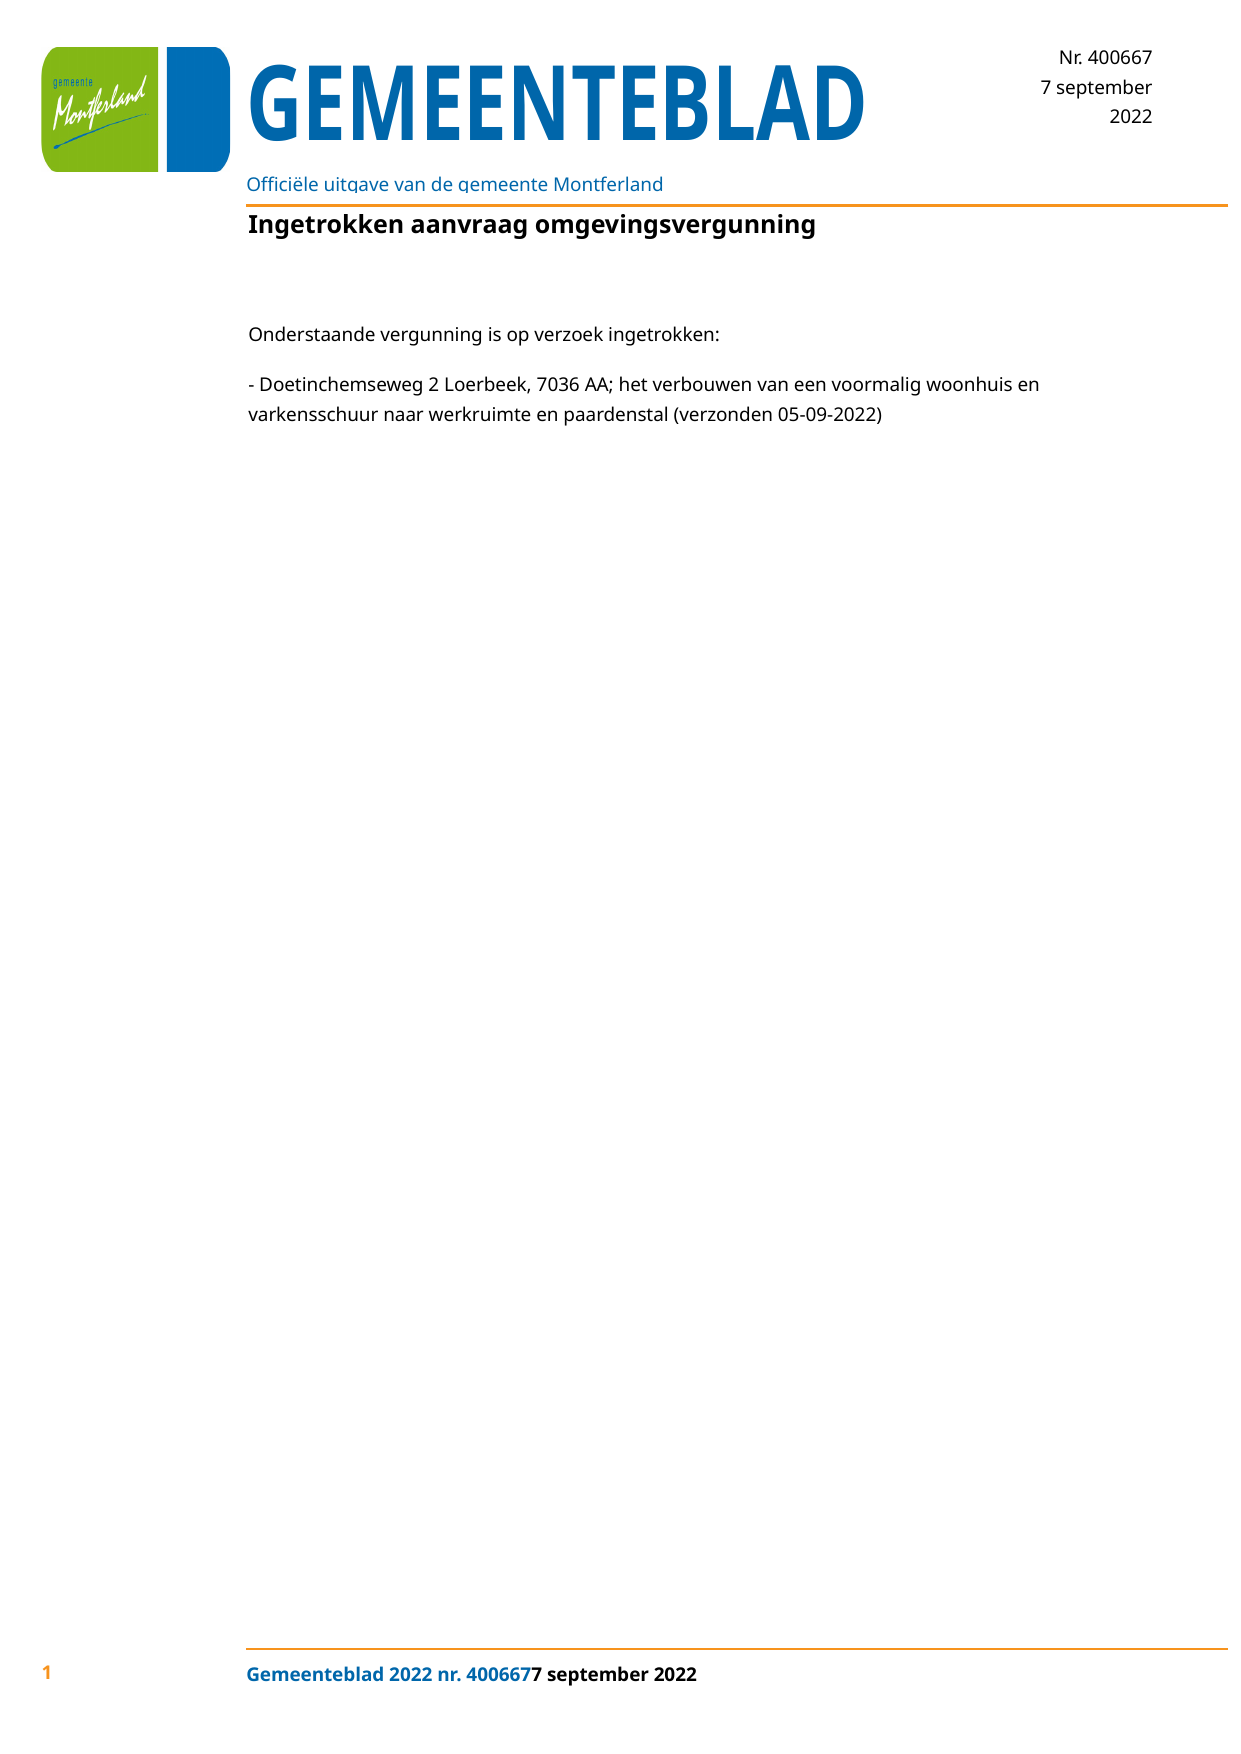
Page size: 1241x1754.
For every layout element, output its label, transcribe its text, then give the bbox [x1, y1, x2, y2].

picture [41, 47, 231, 172]
text Onderstaande vergunning is op verzoek ingetrokken: [248, 321, 1152, 346]
text - Doetinchemseweg 2 Loerbeek, 7036 AA; het verbouwen van een voormalig woonhuis en varkensschuur naar werkruimte en paardenstal (verzonden 05-09-2022) [248, 371, 1152, 426]
text Ingetrokken aanvraag omgevingsvergunning [248, 207, 1152, 241]
